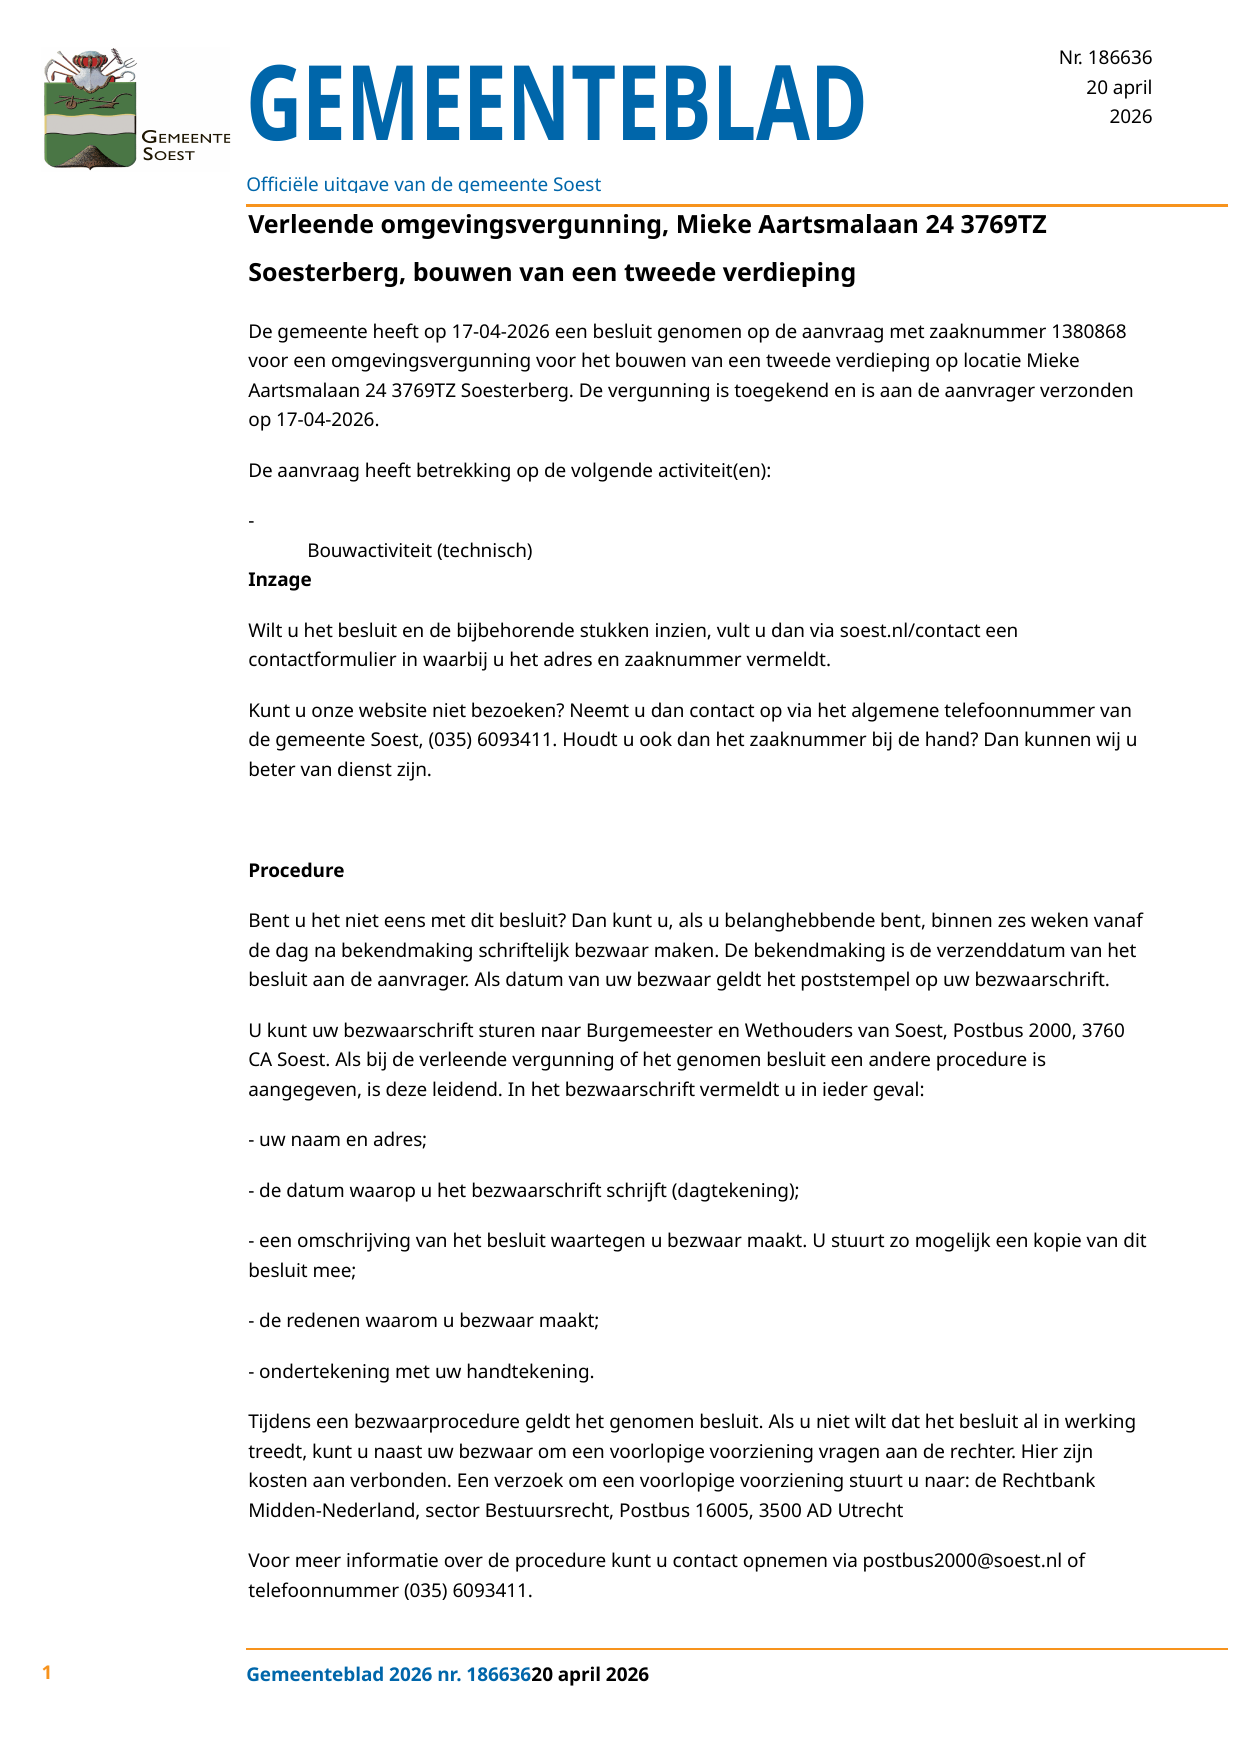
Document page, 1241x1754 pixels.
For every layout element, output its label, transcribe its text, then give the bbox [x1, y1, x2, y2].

text - uw naam en adres; [248, 1127, 1152, 1152]
text Verleende omgevingsvergunning, Mieke Aartsmalaan 24 3769TZ Soesterberg, bouwen van een tweede verdieping [248, 207, 1152, 288]
picture [41, 47, 231, 172]
text Procedure [248, 857, 1152, 883]
text De gemeente heeft op 17-04-2026 een besluit genomen op de aanvraag met zaaknummer 1380868 voor een omgevingsvergunning voor het bouwen van een tweede verdieping op locatie Mieke Aartsmalaan 24 3769TZ Soesterberg. De vergunning is toegekend en is aan de aanvrager verzonden op 17-04-2026. [248, 318, 1152, 432]
text - de redenen waarom u bezwaar maakt; [248, 1307, 1152, 1333]
text Kunt u onze website niet bezoeken? Neemt u dan contact op via het algemene telefoonnummer van de gemeente Soest, (035) 6093411. Houdt u ook dan het zaaknummer bij de hand? Dan kunnen wij u beter van dienst zijn. [248, 697, 1152, 782]
text Bent u het niet eens met dit besluit? Dan kunt u, als u belanghebbende bent, binnen zes weken vanaf de dag na bekendmaking schriftelijk bezwaar maken. De bekendmaking is de verzenddatum van het besluit aan de aanvrager. Als datum van uw bezwaar geldt het poststempel op uw bezwaarschrift. [248, 907, 1152, 992]
text - de datum waarop u het bezwaarschrift schrijft (dagtekening); [248, 1177, 1152, 1203]
list Bouwactiviteit (technisch) [248, 537, 1152, 563]
text Tijdens een bezwaarprocedure geldt het genomen besluit. Als u niet wilt dat het besluit al in werking treedt, kunt u naast uw bezwaar om een voorlopige voorziening vragen aan de rechter. Hier zijn kosten aan verbonden. Een verzoek om een voorlopige voorziening stuurt u naar: de Rechtbank Midden-Nederland, sector Bestuursrecht, Postbus 16005, 3500 AD Utrecht [248, 1408, 1152, 1523]
text U kunt uw bezwaarschrift sturen naar Burgemeester en Wethouders van Soest, Postbus 2000, 3760 CA Soest. Als bij de verleende vergunning of het genomen besluit een andere procedure is aangegeven, is deze leidend. In het bezwaarschrift vermeldt u in ieder geval: [248, 1017, 1152, 1102]
text - ondertekening met uw handtekening. [248, 1358, 1152, 1384]
text De aanvraag heeft betrekking op de volgende activiteit(en): [248, 457, 1152, 483]
text Inzage [248, 567, 1152, 592]
text Wilt u het besluit en de bijbehorende stukken inzien, vult u dan via soest.nl/contact een contactformulier in waarbij u het adres en zaaknummer vermeldt. [248, 617, 1152, 672]
text Voor meer informatie over de procedure kunt u contact opnemen via postbus2000@soest.nl of telefoonnummer (035) 6093411. [248, 1547, 1152, 1603]
text - een omschrijving van het besluit waartegen u bezwaar maakt. U stuurt zo mogelijk een kopie van dit besluit mee; [248, 1227, 1152, 1283]
